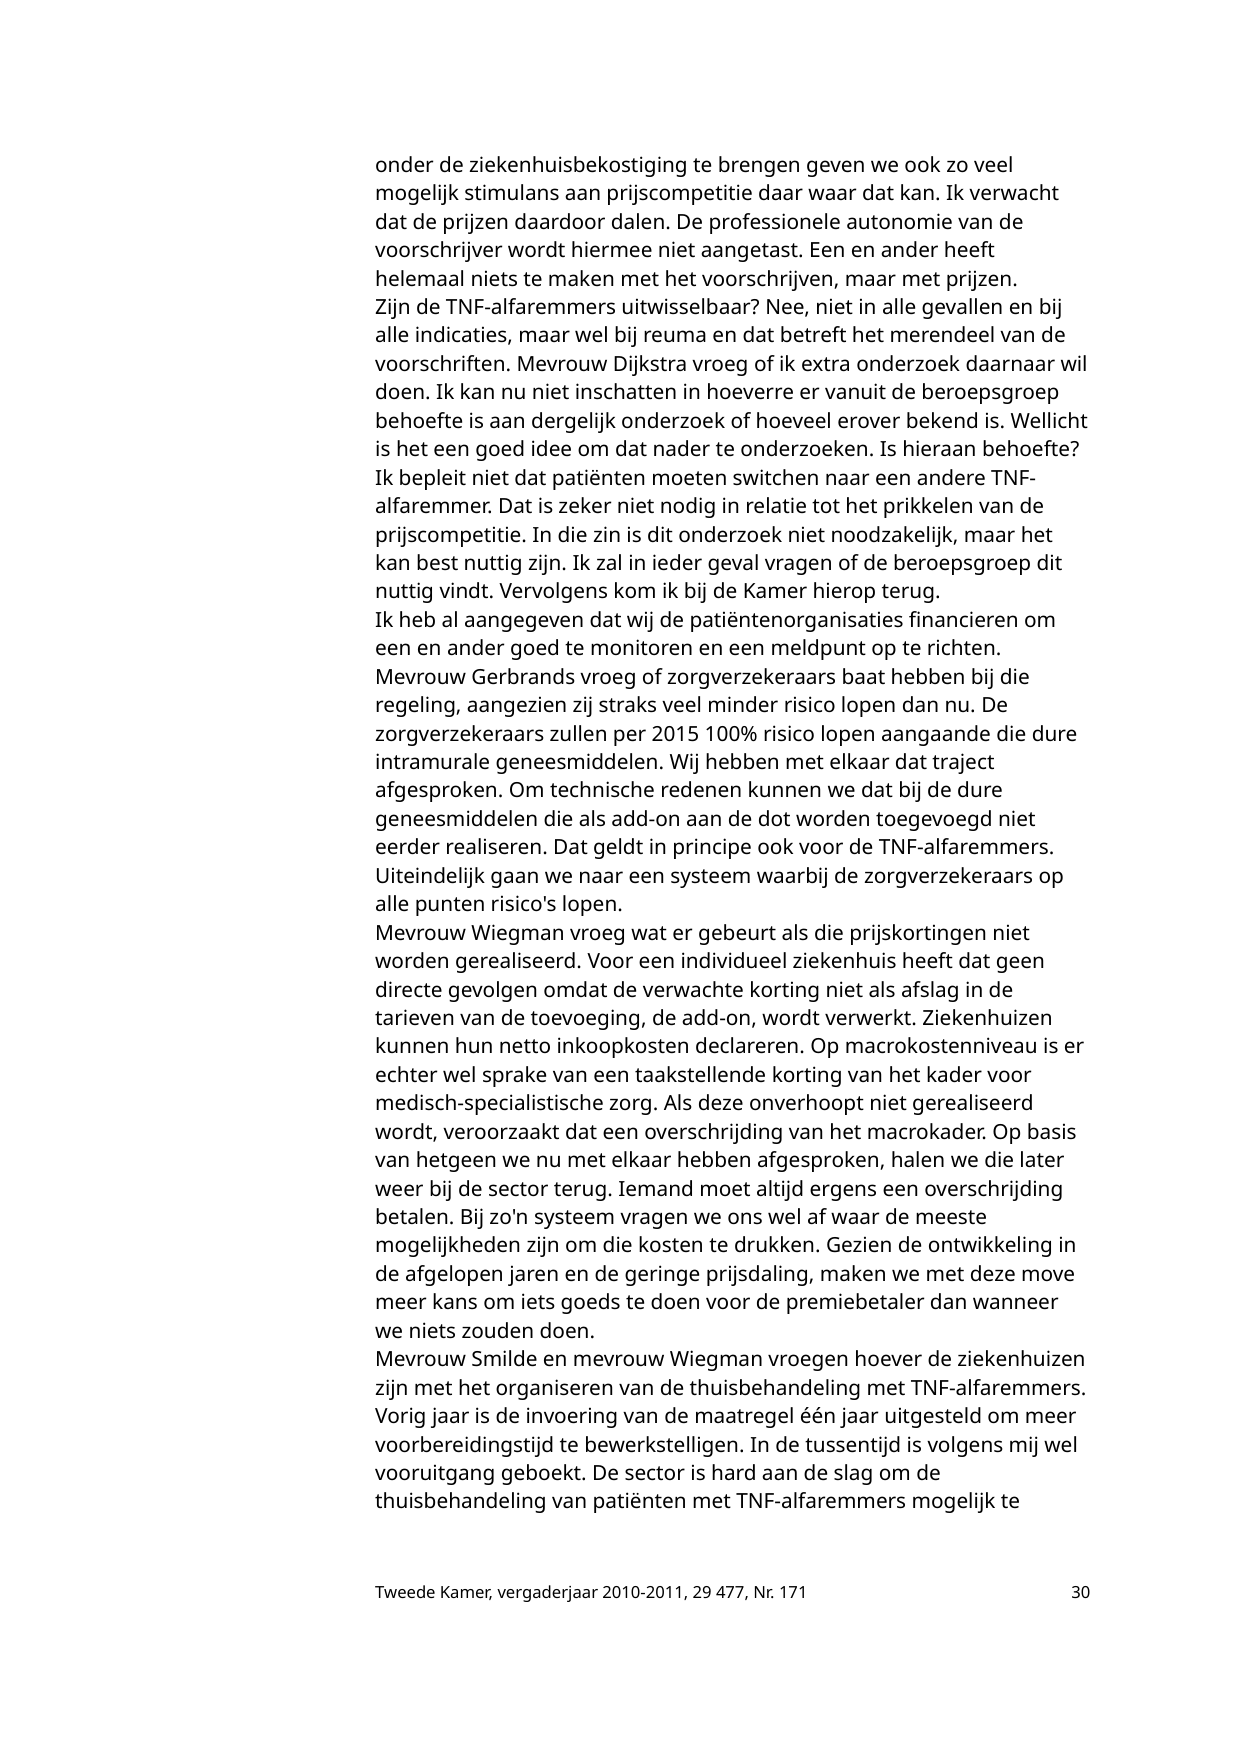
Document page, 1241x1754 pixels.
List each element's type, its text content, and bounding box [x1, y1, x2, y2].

text Mevrouw Wiegman vroeg wat er gebeurt als die prijskortingen niet worden gerealiseerd. Voor een individueel ziekenhuis heeft dat geen directe gevolgen omdat de verwachte korting niet als afslag in de tarieven van de toevoeging, de add-on, wordt verwerkt. Ziekenhuizen kunnen hun netto inkoopkosten declareren. Op macrokostenniveau is er echter wel sprake van een taakstellende korting van het kader voor medisch-specialistische zorg. Als deze onverhoopt niet gerealiseerd wordt, veroorzaakt dat een overschrijding van het macrokader. Op basis van hetgeen we nu met elkaar hebben afgesproken, halen we die later weer bij de sector terug. Iemand moet altijd ergens een overschrijding betalen. Bij zo'n systeem vragen we ons wel af waar de meeste mogelijkheden zijn om die kosten te drukken. Gezien de ontwikkeling in de afgelopen jaren en de geringe prijsdaling, maken we met deze move meer kans om iets goeds te doen voor de premiebetaler dan wanneer we niets zouden doen. [375, 918, 1090, 1344]
text Mevrouw Smilde en mevrouw Wiegman vroegen hoever de ziekenhuizen zijn met het organiseren van de thuisbehandeling met TNF-alfaremmers. Vorig jaar is de invoering van de maatregel één jaar uitgesteld om meer voorbereidingstijd te bewerkstelligen. In de tussentijd is volgens mij wel vooruitgang geboekt. De sector is hard aan de slag om de thuisbehandeling van patiënten met TNF-alfaremmers mogelijk te [375, 1344, 1090, 1515]
text onder de ziekenhuisbekostiging te brengen geven we ook zo veel mogelijk stimulans aan prijscompetitie daar waar dat kan. Ik verwacht dat de prijzen daardoor dalen. De professionele autonomie van de voorschrijver wordt hiermee niet aangetast. Een en ander heeft helemaal niets te maken met het voorschrijven, maar met prijzen. [375, 150, 1090, 292]
text Zijn de TNF-alfaremmers uitwisselbaar? Nee, niet in alle gevallen en bij alle indicaties, maar wel bij reuma en dat betreft het merendeel van de voorschriften. Mevrouw Dijkstra vroeg of ik extra onderzoek daarnaar wil doen. Ik kan nu niet inschatten in hoeverre er vanuit de beroepsgroep behoefte is aan dergelijk onderzoek of hoeveel erover bekend is. Wellicht is het een goed idee om dat nader te onderzoeken. Is hieraan behoefte? Ik bepleit niet dat patiënten moeten switchen naar een andere TNF-alfaremmer. Dat is zeker niet nodig in relatie tot het prikkelen van de prijscompetitie. In die zin is dit onderzoek niet noodzakelijk, maar het kan best nuttig zijn. Ik zal in ieder geval vragen of de beroepsgroep dit nuttig vindt. Vervolgens kom ik bij de Kamer hierop terug. [375, 292, 1090, 605]
text Mevrouw Gerbrands vroeg of zorgverzekeraars baat hebben bij die regeling, aangezien zij straks veel minder risico lopen dan nu. De zorgverzekeraars zullen per 2015 100% risico lopen aangaande die dure intramurale geneesmiddelen. Wij hebben met elkaar dat traject afgesproken. Om technische redenen kunnen we dat bij de dure geneesmiddelen die als add-on aan de dot worden toegevoegd niet eerder realiseren. Dat geldt in principe ook voor de TNF-alfaremmers. Uiteindelijk gaan we naar een systeem waarbij de zorgverzekeraars op alle punten risico's lopen. [375, 662, 1090, 918]
text Ik heb al aangegeven dat wij de patiëntenorganisaties financieren om een en ander goed te monitoren en een meldpunt op te richten. [375, 605, 1090, 662]
